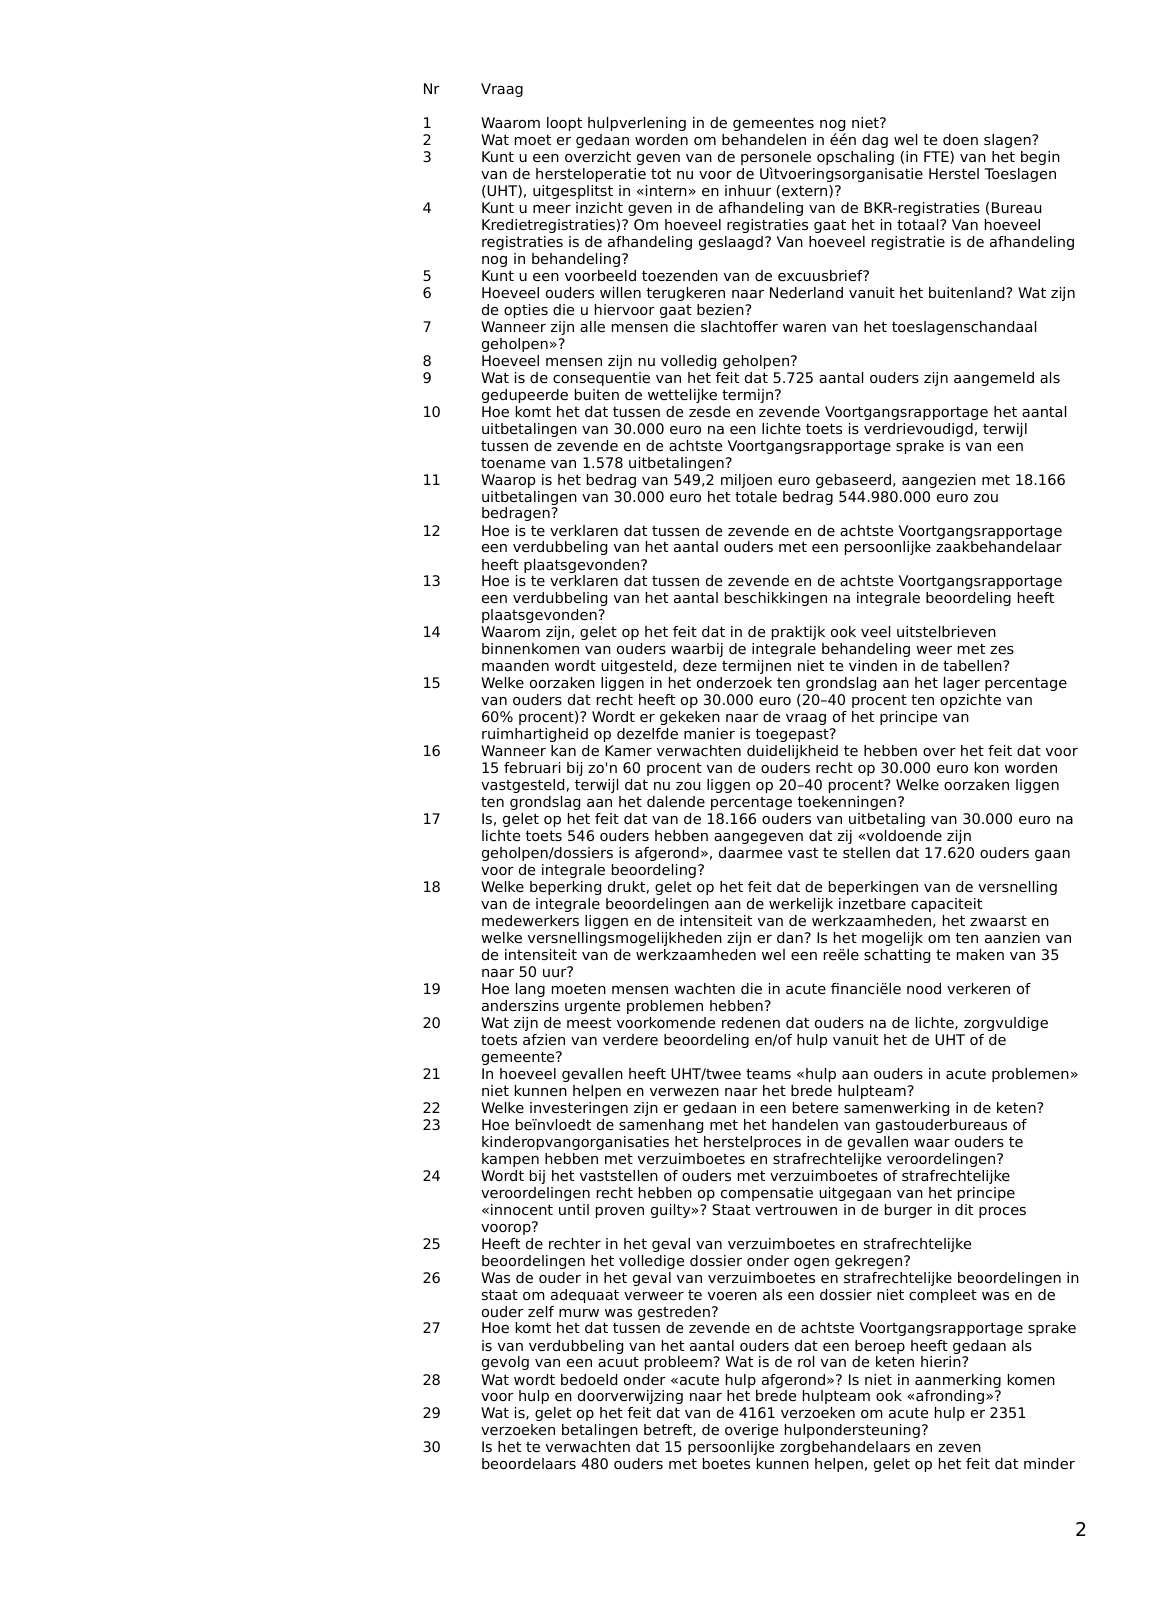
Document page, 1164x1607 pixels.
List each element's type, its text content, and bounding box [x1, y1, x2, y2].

table_header Vraag [475, 81, 1087, 98]
table_cell Hoe komt het dat tussen de zevende en de achtste Voortgangsrapportage sprake is van verdubbeling van het aantal ouders dat een beroep heeft gedaan als gevolg van een acuut probleem? Wat is de rol van de keten hierin? [475, 1320, 1087, 1371]
table_cell 25 [422, 1236, 475, 1269]
table_cell 18 [422, 879, 475, 981]
table_cell 17 [422, 811, 475, 879]
table_cell Wanneer kan de Kamer verwachten duidelijkheid te hebben over het feit dat voor 15 februari bij zo'n 60 procent van de ouders recht op 30.000 euro kon worden vastgesteld, terwijl dat nu zou liggen op 20–40 procent? Welke oorzaken liggen ten grondslag aan het dalende percentage toekenningen? [475, 743, 1087, 811]
table_cell 7 [422, 319, 475, 353]
table_cell Hoe lang moeten mensen wachten die in acute financiële nood verkeren of anderszins urgente problemen hebben? [475, 981, 1087, 1015]
table_cell Kunt u een voorbeeld toezenden van de excuusbrief? [475, 268, 1087, 285]
table_cell Wanneer zijn alle mensen die slachtoffer waren van het toeslagenschandaal geholpen»? [475, 319, 1087, 353]
table_cell Waarop is het bedrag van 549,2 miljoen euro gebaseerd, aangezien met 18.166 uitbetalingen van 30.000 euro het totale bedrag 544.980.000 euro zou bedragen? [475, 471, 1087, 522]
table_cell 14 [422, 624, 475, 675]
table_cell 21 [422, 1066, 475, 1100]
table_cell Wat is, gelet op het feit dat van de 4161 verzoeken om acute hulp er 2351 verzoeken betalingen betreft, de overige hulpondersteuning? [475, 1405, 1087, 1439]
table_cell 27 [422, 1320, 475, 1371]
table_cell Hoe beïnvloedt de samenhang met het handelen van gastouderbureaus of kinderopvangorganisaties het herstelproces in de gevallen waar ouders te kampen hebben met verzuimboetes en strafrechtelijke veroordelingen? [475, 1117, 1087, 1168]
table_cell Welke beperking drukt, gelet op het feit dat de beperkingen van de versnelling van de integrale beoordelingen aan de werkelijk inzetbare capaciteit medewerkers liggen en de intensiteit van de werkzaamheden, het zwaarst en welke versnellingsmogelijkheden zijn er dan? Is het mogelijk om ten aanzien van de intensiteit van de werkzaamheden wel een reële schatting te maken van 35 naar 50 uur? [475, 879, 1087, 981]
table_cell 24 [422, 1168, 475, 1236]
table_cell Kunt u meer inzicht geven in de afhandeling van de BKR-registraties (Bureau Kredietregistraties)? Om hoeveel registraties gaat het in totaal? Van hoeveel registraties is de afhandeling geslaagd? Van hoeveel registratie is de afhandeling nog in behandeling? [475, 200, 1087, 268]
table_cell Kunt u een overzicht geven van de personele opschaling (in FTE) van het begin van de hersteloperatie tot nu voor de Uìtvoeringsorganisatie Herstel Toeslagen (UHT), uitgesplitst in «intern» en inhuur (extern)? [475, 149, 1087, 200]
table_cell 12 [422, 523, 475, 573]
table_cell 9 [422, 370, 475, 403]
table_cell Hoe komt het dat tussen de zesde en zevende Voortgangsrapportage het aantal uitbetalingen van 30.000 euro na een lichte toets is verdrievoudigd, terwijl tussen de zevende en de achtste Voortgangsrapportage sprake is van een toename van 1.578 uitbetalingen? [475, 404, 1087, 471]
table_cell 29 [422, 1405, 475, 1439]
table_cell 2 [422, 132, 475, 149]
table_cell In hoeveel gevallen heeft UHT/twee teams «hulp aan ouders in acute problemen» niet kunnen helpen en verwezen naar het brede hulpteam? [475, 1066, 1087, 1100]
table_cell 16 [422, 743, 475, 811]
table_cell Welke investeringen zijn er gedaan in een betere samenwerking in de keten? [475, 1100, 1087, 1117]
table_cell 8 [422, 353, 475, 369]
table_cell Hoeveel mensen zijn nu volledig geholpen? [475, 353, 1087, 369]
table_cell 4 [422, 200, 475, 268]
table_cell Wordt bij het vaststellen of ouders met verzuimboetes of strafrechtelijke veroordelingen recht hebben op compensatie uitgegaan van het principe «innocent until proven guilty»? Staat vertrouwen in de burger in dit proces voorop? [475, 1168, 1087, 1236]
table_cell 26 [422, 1270, 475, 1320]
table_cell [422, 98, 475, 115]
table_cell Was de ouder in het geval van verzuimboetes en strafrechtelijke beoordelingen in staat om adequaat verweer te voeren als een dossier niet compleet was en de ouder zelf murw was gestreden? [475, 1270, 1087, 1320]
table_cell 11 [422, 471, 475, 522]
table_cell Hoeveel ouders willen terugkeren naar Nederland vanuit het buitenland? Wat zijn de opties die u hiervoor gaat bezien? [475, 285, 1087, 319]
table_header Nr [422, 81, 475, 98]
table_cell Waarom zijn, gelet op het feit dat in de praktijk ook veel uitstelbrieven binnenkomen van ouders waarbij de integrale behandeling weer met zes maanden wordt uitgesteld, deze termijnen niet te vinden in de tabellen? [475, 624, 1087, 675]
table_cell Wat wordt bedoeld onder «acute hulp afgerond»? Is niet in aanmerking komen voor hulp en doorverwijzing naar het brede hulpteam ook «afronding»? [475, 1371, 1087, 1405]
table_cell 10 [422, 404, 475, 471]
table_cell Hoe is te verklaren dat tussen de zevende en de achtste Voortgangsrapportage een verdubbeling van het aantal ouders met een persoonlijke zaakbehandelaar heeft plaatsgevonden? [475, 523, 1087, 573]
table_cell [475, 98, 1087, 115]
table_cell 6 [422, 285, 475, 319]
table_cell 5 [422, 268, 475, 285]
table_cell 22 [422, 1100, 475, 1117]
table_cell Hoe is te verklaren dat tussen de zevende en de achtste Voortgangsrapportage een verdubbeling van het aantal beschikkingen na integrale beoordeling heeft plaatsgevonden? [475, 573, 1087, 624]
table_cell Is, gelet op het feit dat van de 18.166 ouders van uitbetaling van 30.000 euro na lichte toets 546 ouders hebben aangegeven dat zij «voldoende zijn geholpen/dossiers is afgerond», daarmee vast te stellen dat 17.620 ouders gaan voor de integrale beoordeling? [475, 811, 1087, 879]
table_cell Wat zijn de meest voorkomende redenen dat ouders na de lichte, zorgvuldige toets afzien van verdere beoordeling en/of hulp vanuit het de UHT of de gemeente? [475, 1015, 1087, 1066]
table_cell 13 [422, 573, 475, 624]
table_cell Waarom loopt hulpverlening in de gemeentes nog niet? [475, 115, 1087, 132]
table_cell 20 [422, 1015, 475, 1066]
table_cell 15 [422, 675, 475, 743]
table_cell 19 [422, 981, 475, 1015]
table_cell Wat moet er gedaan worden om behandelen in één dag wel te doen slagen? [475, 132, 1087, 149]
table_cell Is het te verwachten dat 15 persoonlijke zorgbehandelaars en zeven beoordelaars 480 ouders met boetes kunnen helpen, gelet op het feit dat minder [475, 1439, 1087, 1473]
table_cell Heeft de rechter in het geval van verzuimboetes en strafrechtelijke beoordelingen het volledige dossier onder ogen gekregen? [475, 1236, 1087, 1269]
table_cell 28 [422, 1371, 475, 1405]
table_cell Wat is de consequentie van het feit dat 5.725 aantal ouders zijn aangemeld als gedupeerde buiten de wettelijke termijn? [475, 370, 1087, 403]
table_cell 3 [422, 149, 475, 200]
table_cell 30 [422, 1439, 475, 1473]
table_cell 23 [422, 1117, 475, 1168]
table_cell Welke oorzaken liggen in het onderzoek ten grondslag aan het lager percentage van ouders dat recht heeft op 30.000 euro (20–40 procent ten opzichte van 60% procent)? Wordt er gekeken naar de vraag of het principe van ruimhartigheid op dezelfde manier is toegepast? [475, 675, 1087, 743]
table_cell 1 [422, 115, 475, 132]
